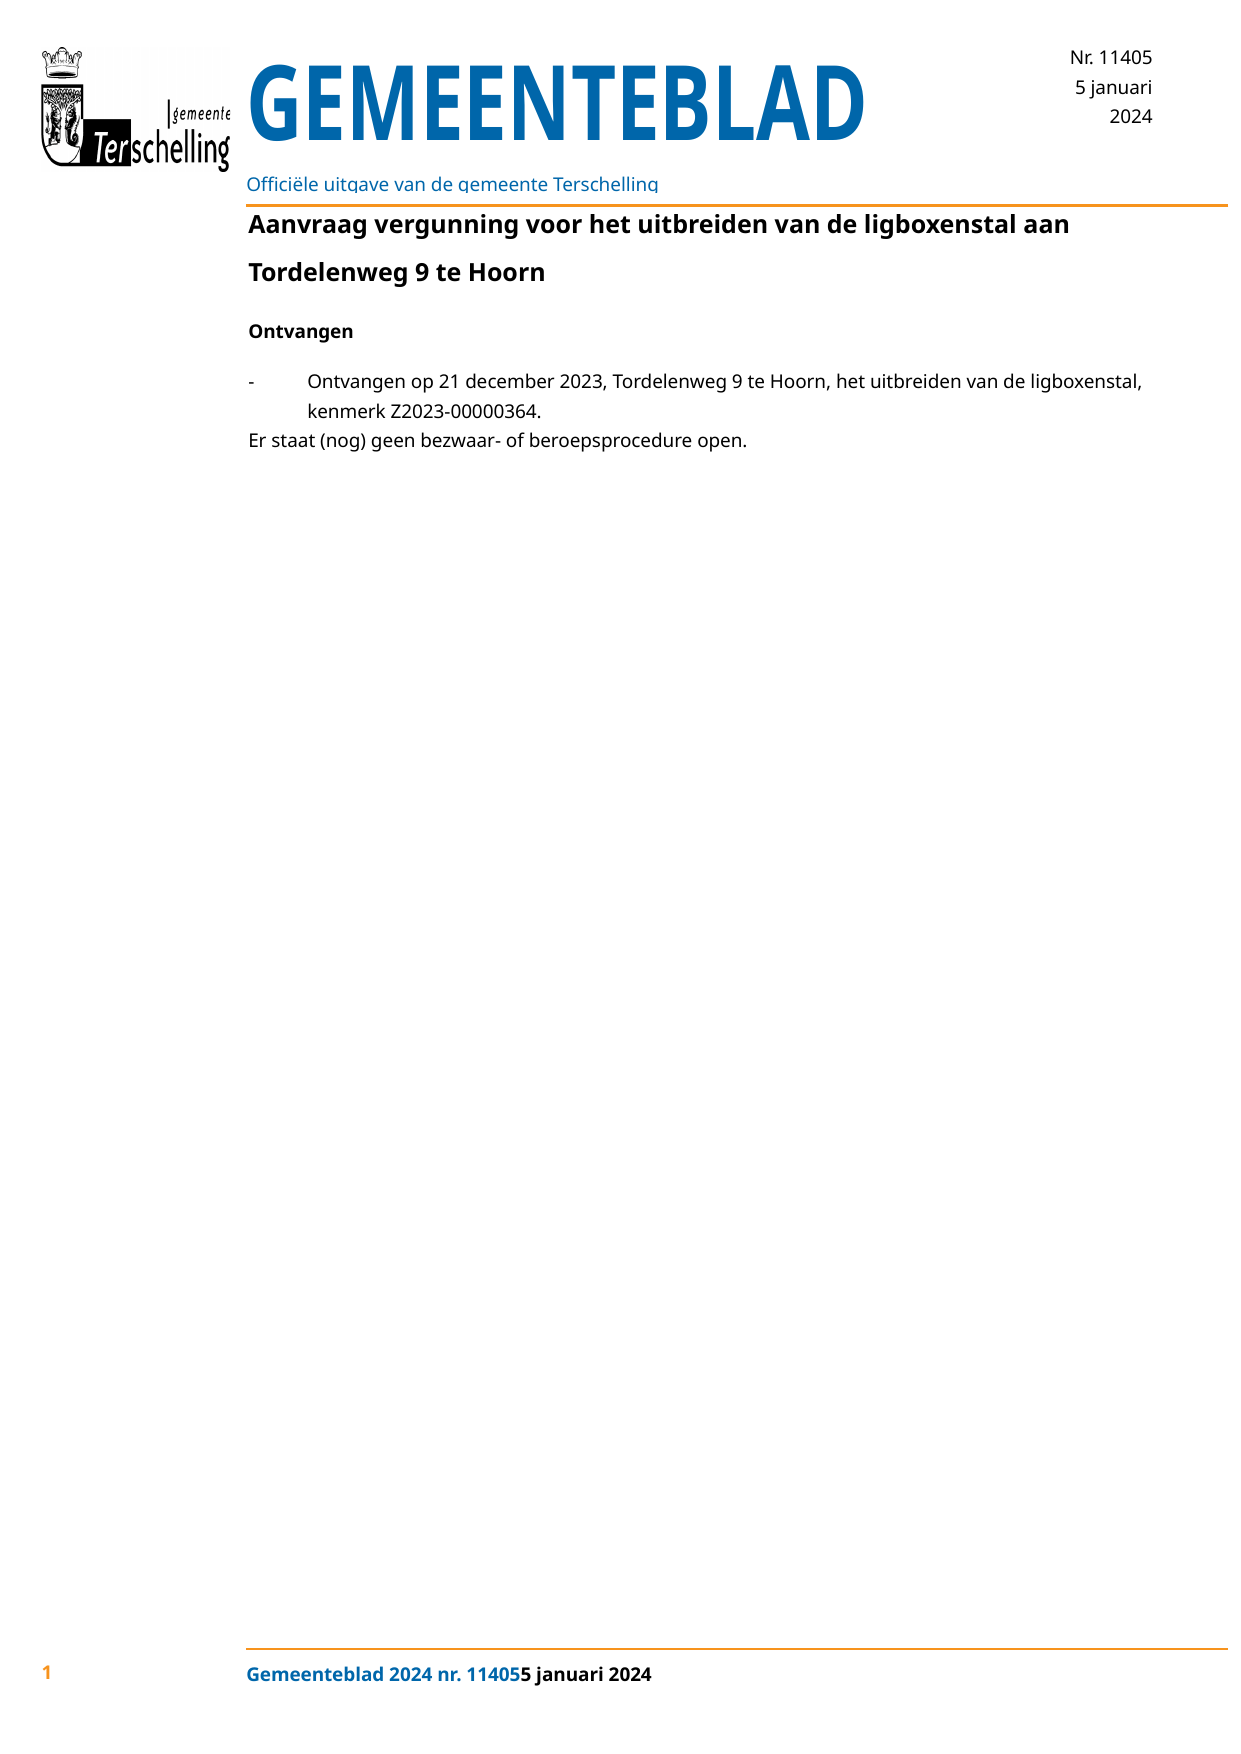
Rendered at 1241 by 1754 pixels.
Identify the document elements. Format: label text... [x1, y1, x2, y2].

list Ontvangen op 21 december 2023, Tordelenweg 9 te Hoorn, het uitbreiden van de ligboxenstal, kenmerk Z2023-00000364. [248, 368, 1152, 424]
text Aanvraag vergunning voor het uitbreiden van de ligboxenstal aan Tordelenweg 9 te Hoorn [248, 207, 1152, 288]
picture [41, 47, 231, 172]
text Ontvangen [248, 318, 1152, 344]
text Er staat (nog) geen bezwaar- of beroepsprocedure open. [248, 427, 1152, 453]
